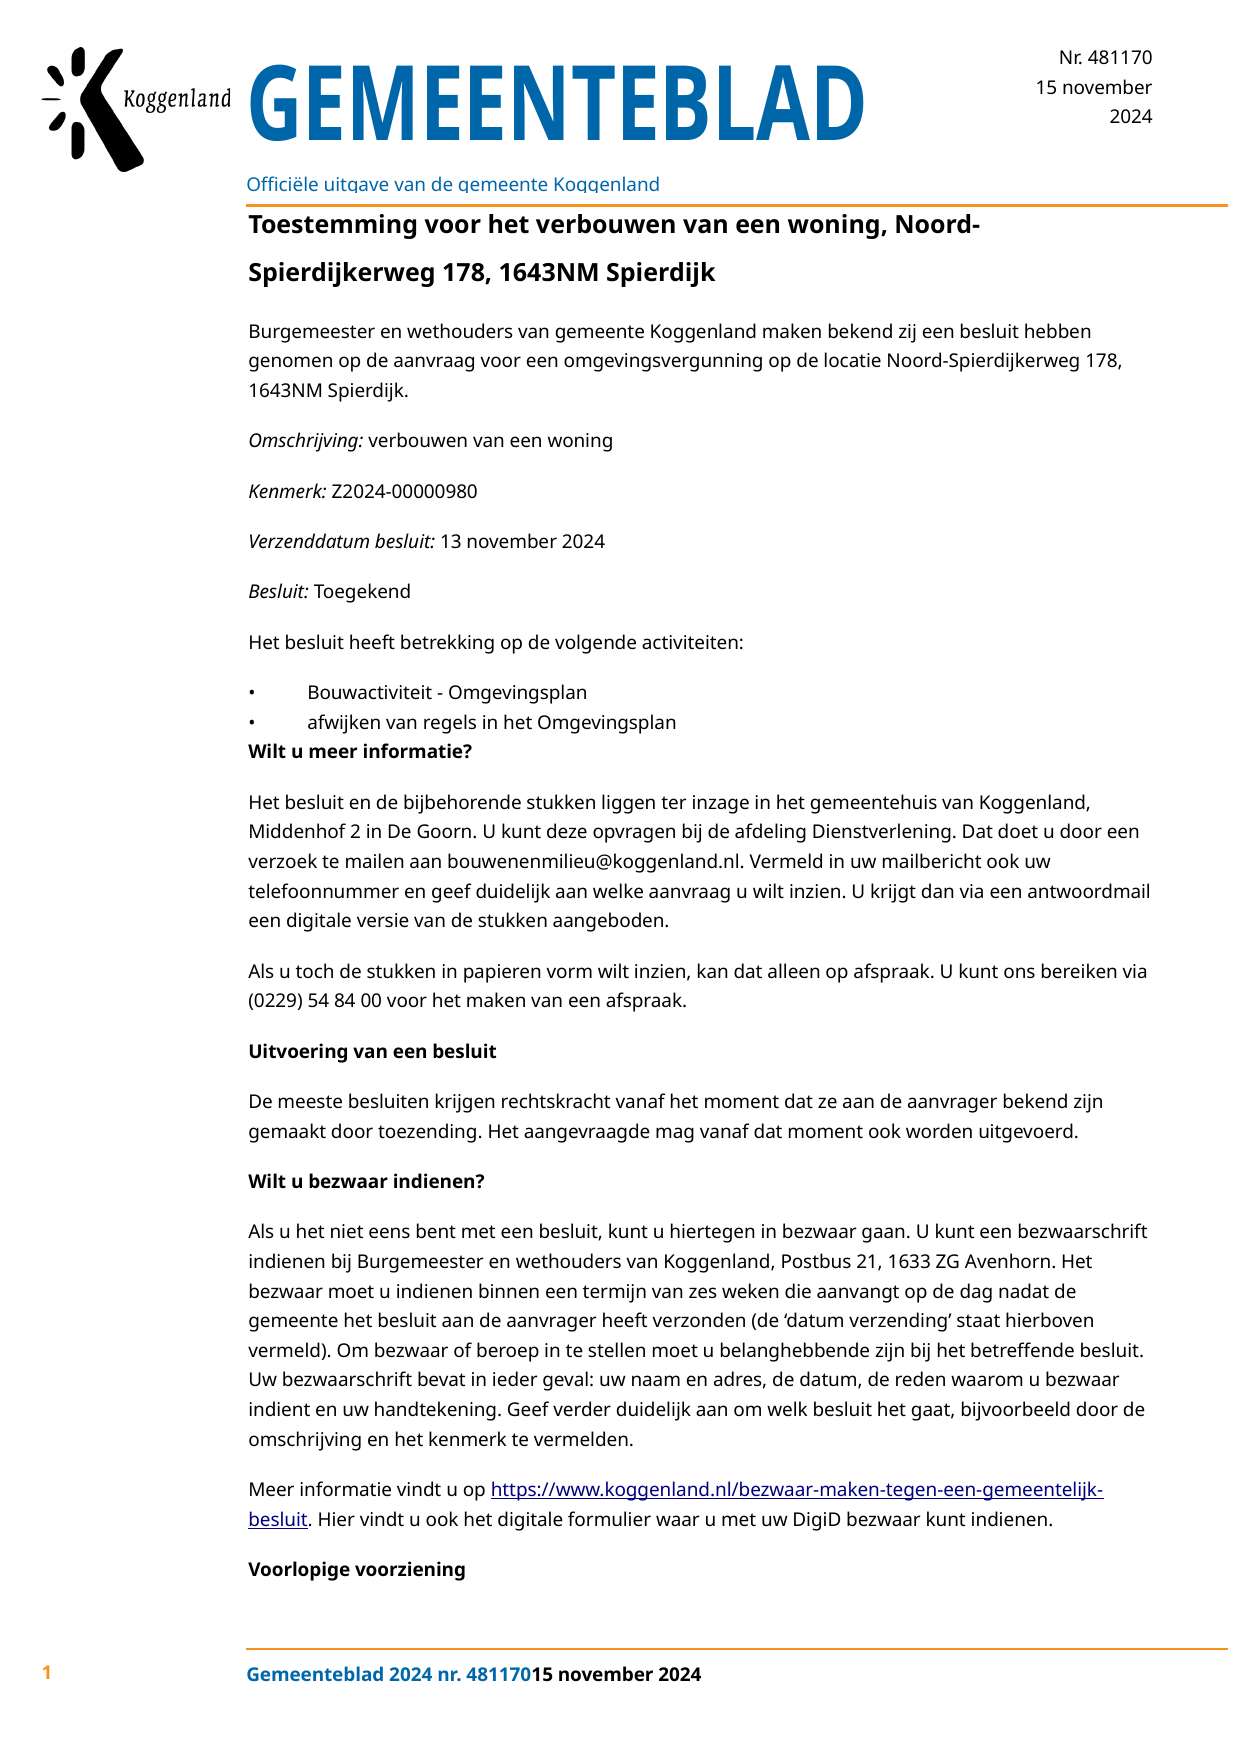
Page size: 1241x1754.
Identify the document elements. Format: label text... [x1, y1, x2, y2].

text Wilt u meer informatie? [248, 739, 1152, 764]
text Verzenddatum besluit: 13 november 2024 [248, 528, 1152, 554]
picture [41, 47, 231, 172]
text Meer informatie vindt u op https://www.koggenland.nl/bezwaar-maken-tegen-een-gemeentelijk-besluit. Hier vindt u ook het digitale formulier waar u met uw DigiD bezwaar kunt indienen. [248, 1476, 1152, 1532]
text Toestemming voor het verbouwen van een woning, Noord-Spierdijkerweg 178, 1643NM Spierdijk [248, 207, 1152, 288]
text Kenmerk: Z2024-00000980 [248, 478, 1152, 504]
list Bouwactiviteit - Omgevingsplan [248, 679, 1152, 705]
text Burgemeester en wethouders van gemeente Koggenland maken bekend zij een besluit hebben genomen op de aanvraag voor een omgevingsvergunning op de locatie Noord-Spierdijkerweg 178, 1643NM Spierdijk. [248, 318, 1152, 403]
text Als u het niet eens bent met een besluit, kunt u hiertegen in bezwaar gaan. U kunt een bezwaarschrift indienen bij Burgemeester en wethouders van Koggenland, Postbus 21, 1633 ZG Avenhorn. Het bezwaar moet u indienen binnen een termijn van zes weken die aanvangt op de dag nadat de gemeente het besluit aan de aanvrager heeft verzonden (de ‘datum verzending’ staat hierboven vermeld). Om bezwaar of beroep in te stellen moet u belanghebbende zijn bij het betreffende besluit. Uw bezwaarschrift bevat in ieder geval: uw naam en adres, de datum, de reden waarom u bezwaar indient en uw handtekening. Geef verder duidelijk aan om welk besluit het gaat, bijvoorbeeld door de omschrijving en het kenmerk te vermelden. [248, 1219, 1152, 1452]
list afwijken van regels in het Omgevingsplan [248, 709, 1152, 735]
text Het besluit heeft betrekking op de volgende activiteiten: [248, 629, 1152, 655]
text Als u toch de stukken in papieren vorm wilt inzien, kan dat alleen op afspraak. U kunt ons bereiken via (0229) 54 84 00 voor het maken van een afspraak. [248, 958, 1152, 1013]
text Voorlopige voorziening [248, 1556, 1152, 1582]
text Wilt u bezwaar indienen? [248, 1168, 1152, 1194]
text Uitvoering van een besluit [248, 1038, 1152, 1064]
text Omschrijving: verbouwen van een woning [248, 427, 1152, 453]
text Het besluit en de bijbehorende stukken liggen ter inzage in het gemeentehuis van Koggenland, Middenhof 2 in De Goorn. U kunt deze opvragen bij de afdeling Dienstverlening. Dat doet u door een verzoek te mailen aan bouwenenmilieu@koggenland.nl. Vermeld in uw mailbericht ook uw telefoonnummer en geef duidelijk aan welke aanvraag u wilt inzien. U krijgt dan via een antwoordmail een digitale versie van de stukken aangeboden. [248, 789, 1152, 933]
text Besluit: Toegekend [248, 579, 1152, 604]
text De meeste besluiten krijgen rechtskracht vanaf het moment dat ze aan de aanvrager bekend zijn gemaakt door toezending. Het aangevraagde mag vanaf dat moment ook worden uitgevoerd. [248, 1088, 1152, 1144]
